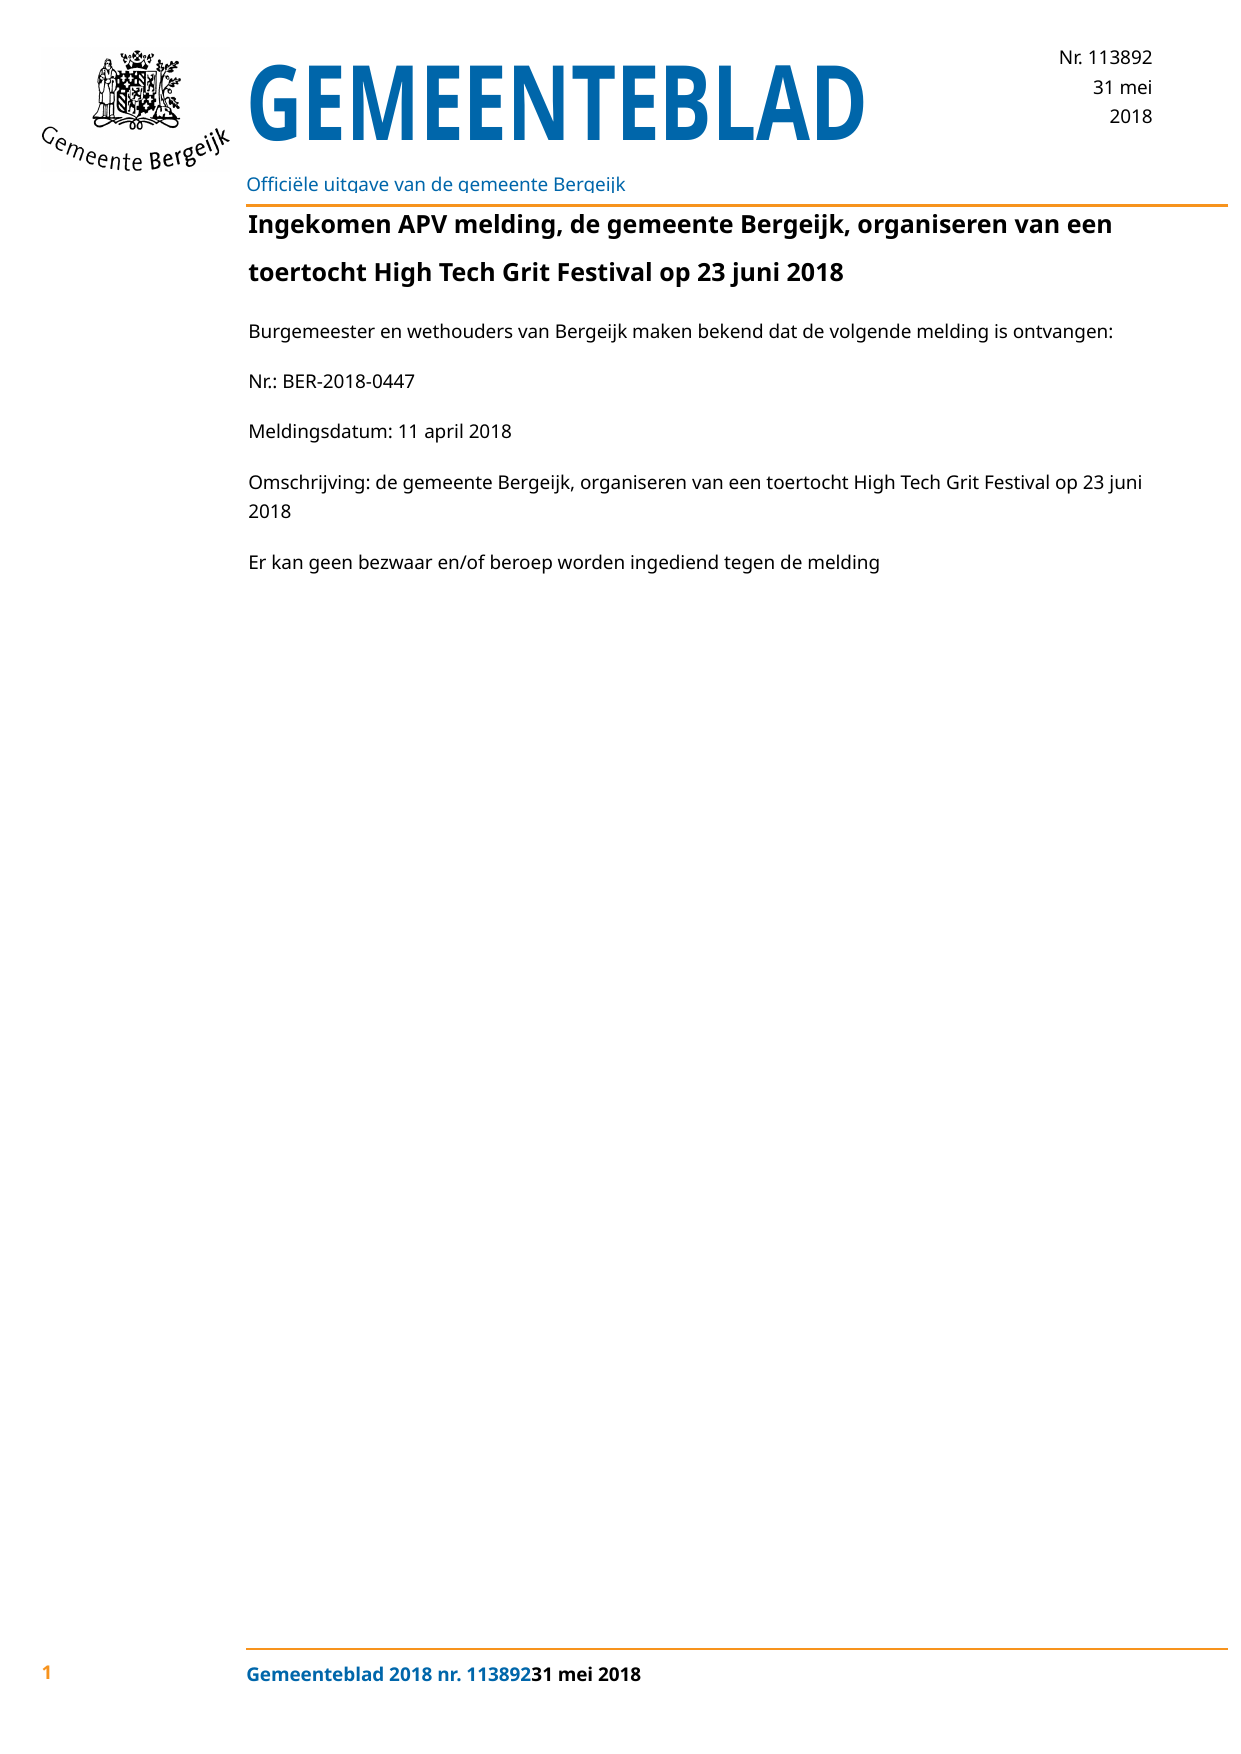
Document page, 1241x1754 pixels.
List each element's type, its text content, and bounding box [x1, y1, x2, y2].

text Omschrijving: de gemeente Bergeijk, organiseren van een toertocht High Tech Grit Festival op 23 juni 2018 [248, 469, 1152, 524]
text Er kan geen bezwaar en/of beroep worden ingediend tegen de melding [248, 549, 1152, 575]
text Meldingsdatum: 11 april 2018 [248, 419, 1152, 444]
text Ingekomen APV melding, de gemeente Bergeijk, organiseren van een toertocht High Tech Grit Festival op 23 juni 2018 [248, 207, 1152, 288]
picture [41, 47, 231, 172]
text Nr.: BER-2018-0447 [248, 368, 1152, 394]
text Burgemeester en wethouders van Bergeijk maken bekend dat de volgende melding is ontvangen: [248, 318, 1152, 344]
